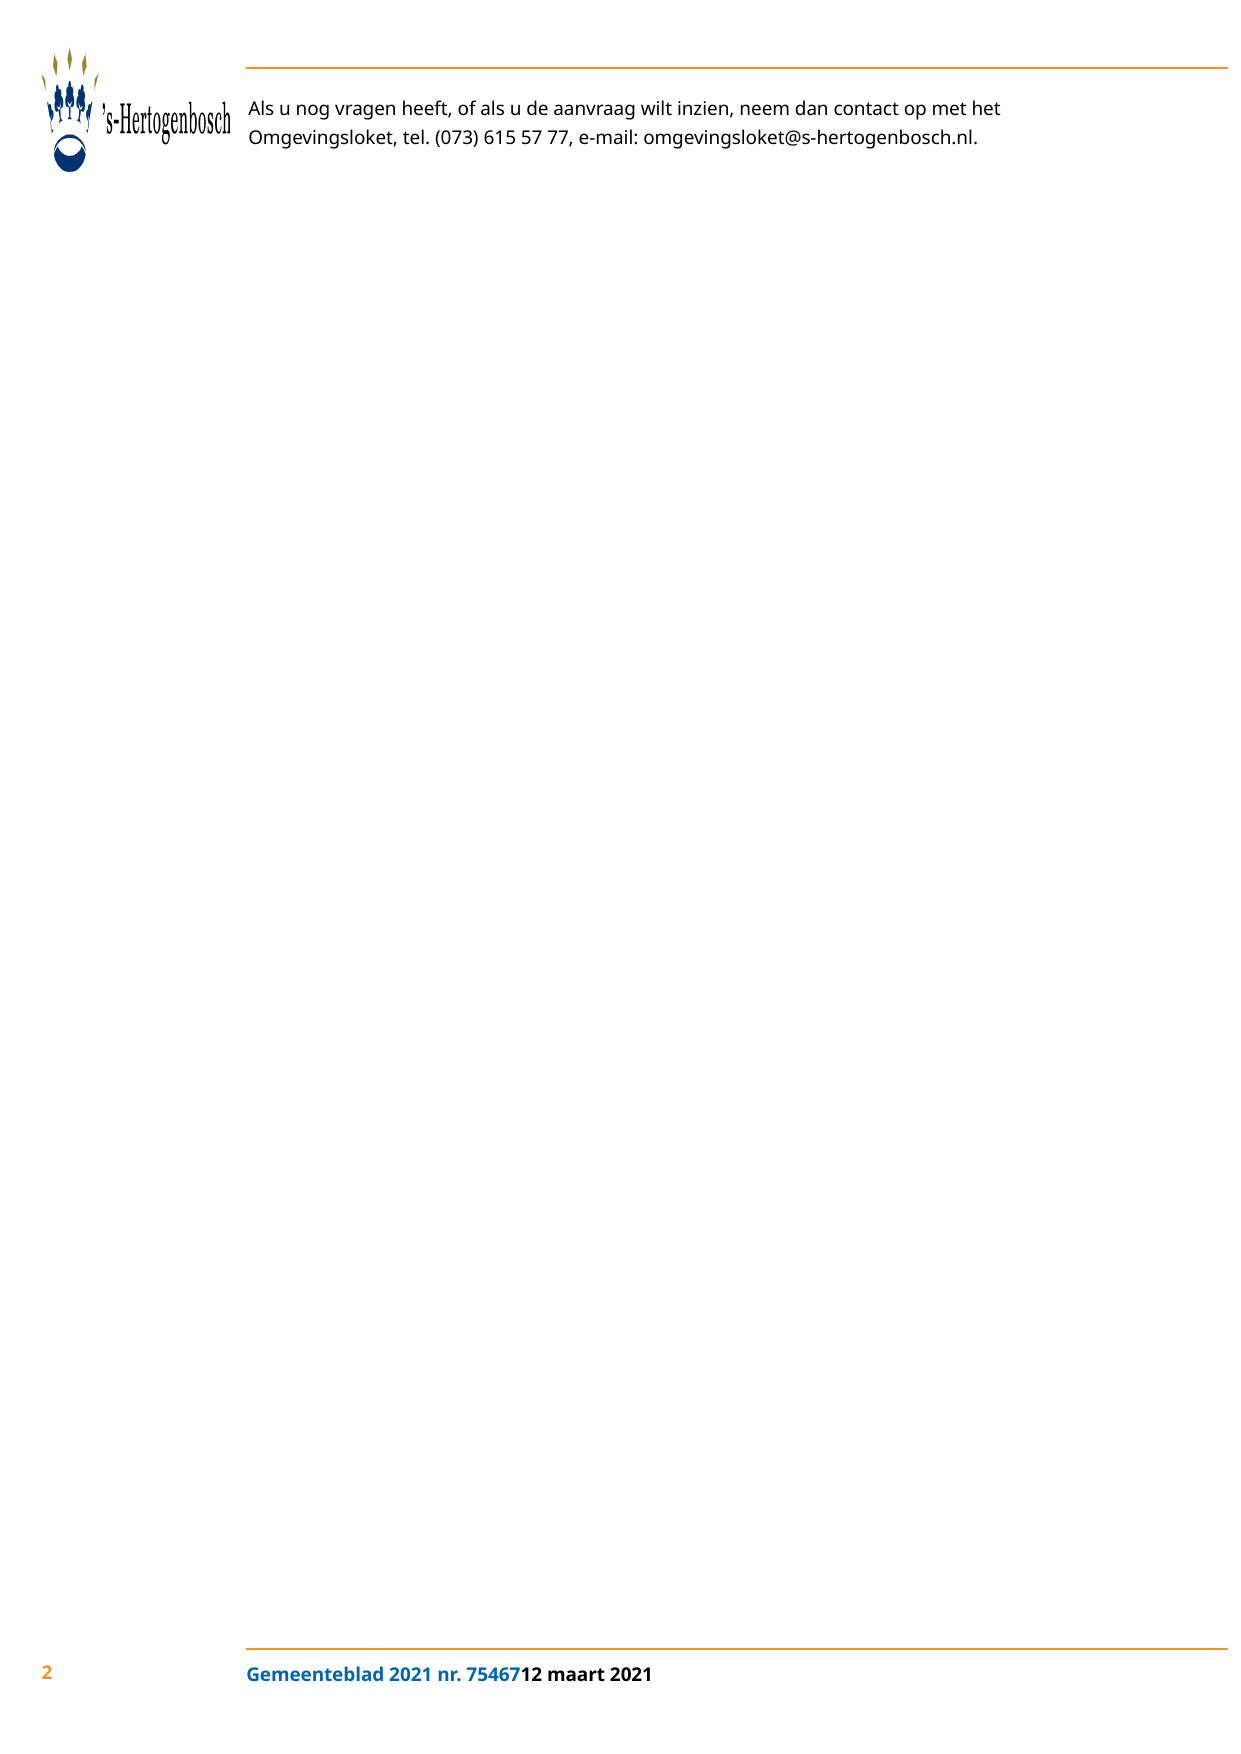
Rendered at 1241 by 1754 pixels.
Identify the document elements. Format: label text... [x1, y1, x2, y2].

picture [41, 47, 231, 172]
text Als u nog vragen heeft, of als u de aanvraag wilt inzien, neem dan contact op met het Omgevingsloket, tel. (073) 615 57 77, e-mail: omgevingsloket@s-hertogenbosch.nl. [248, 95, 1152, 150]
